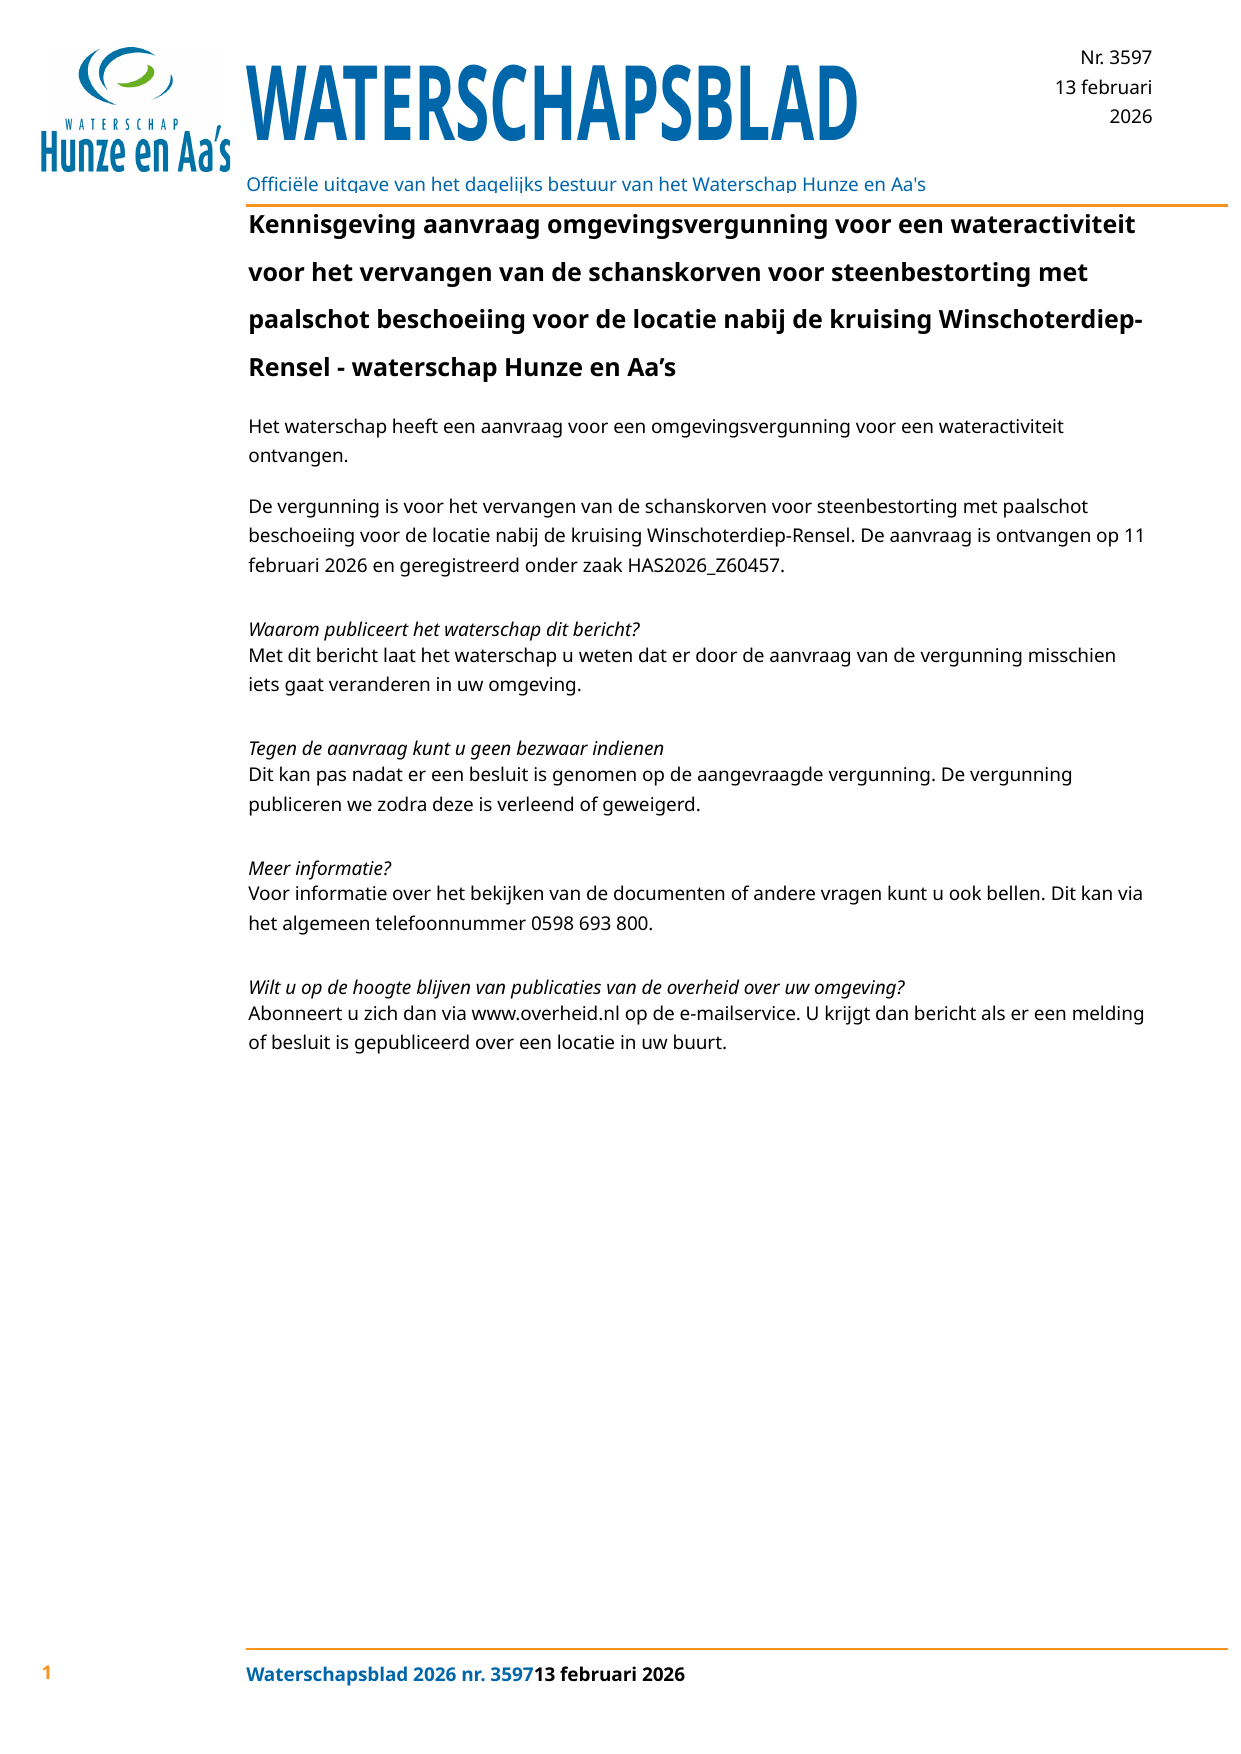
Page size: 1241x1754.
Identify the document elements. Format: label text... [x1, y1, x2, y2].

text Waarom publiceert het waterschap dit bericht? [248, 616, 1152, 642]
text Met dit bericht laat het waterschap u weten dat er door de aanvraag van de vergunning misschien iets gaat veranderen in uw omgeving. [248, 642, 1152, 697]
picture [226, 145, 231, 156]
text Kennisgeving aanvraag omgevingsvergunning voor een wateractiviteit voor het vervangen van de schanskorven voor steenbestorting met paalschot beschoeiing voor de locatie nabij de kruising Winschoterdiep-Rensel - waterschap Hunze en Aa’s [248, 207, 1152, 384]
text Meer informatie? [248, 855, 1152, 881]
text Het waterschap heeft een aanvraag voor een omgevingsvergunning voor een wateractiviteit ontvangen. [248, 413, 1152, 468]
text Dit kan pas nadat er een besluit is genomen op de aangevraagde vergunning. De vergunning publiceren we zodra deze is verleend of geweigerd. [248, 761, 1152, 817]
text Voor informatie over het bekijken van de documenten of andere vragen kunt u ook bellen. Dit kan via het algemeen telefoonnummer 0598 693 800. [248, 881, 1152, 936]
text Abonneert u zich dan via www.overheid.nl op de e-mailservice. U krijgt dan bericht als er een melding of besluit is gepubliceerd over een locatie in uw buurt. [248, 1000, 1152, 1055]
picture [41, 47, 231, 172]
picture [47, 154, 51, 172]
text De vergunning is voor het vervangen van de schanskorven voor steenbestorting met paalschot beschoeiing voor de locatie nabij de kruising Winschoterdiep-Rensel. De aanvraag is ontvangen op 11 februari 2026 en geregistreerd onder zaak HAS2026_Z60457. [248, 493, 1152, 578]
text Wilt u op de hoogte blijven van publicaties van de overheid over uw omgeving? [248, 974, 1152, 1000]
text Tegen de aanvraag kunt u geen bezwaar indienen [248, 736, 1152, 761]
picture [183, 163, 191, 172]
